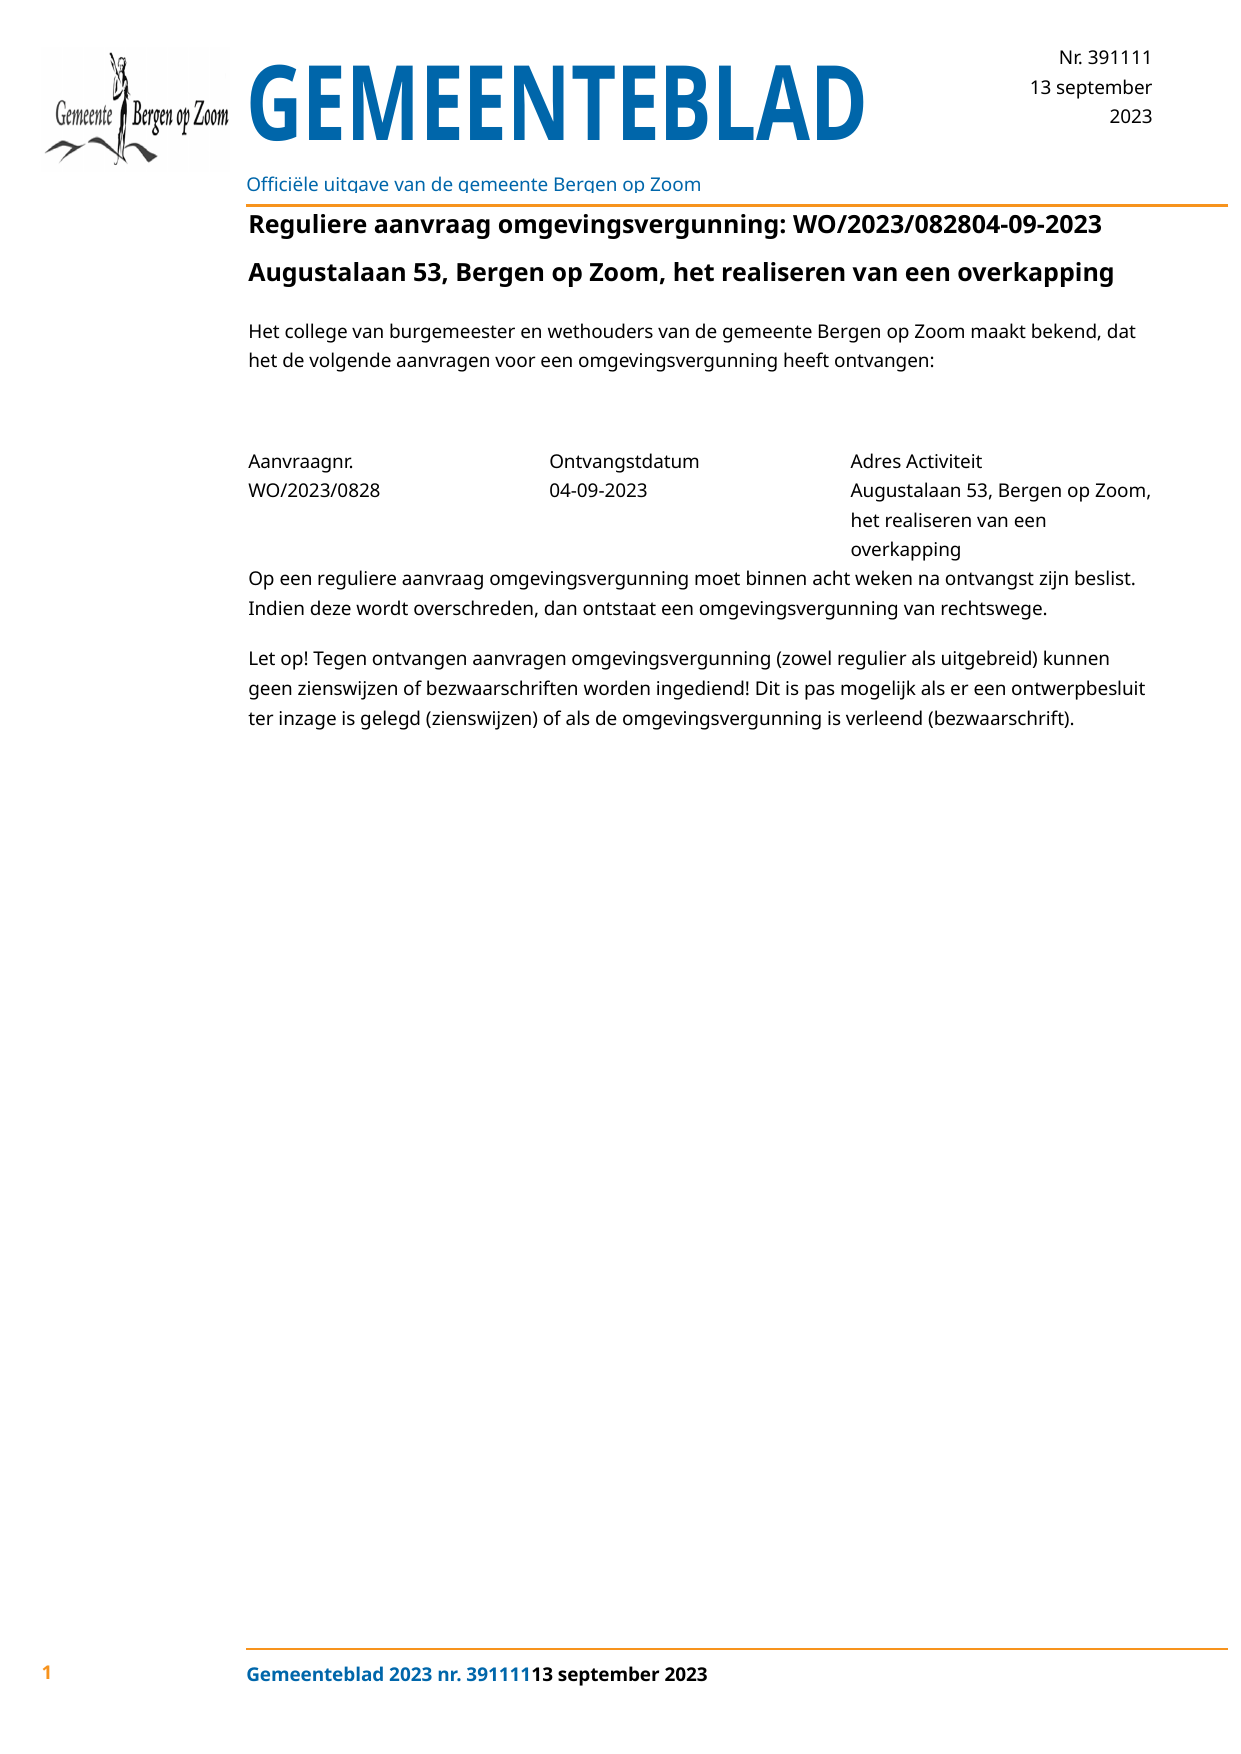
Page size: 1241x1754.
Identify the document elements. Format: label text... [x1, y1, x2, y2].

table_header Ontvangstdatum [549, 449, 850, 474]
text Op een reguliere aanvraag omgevingsvergunning moet binnen acht weken na ontvangst zijn beslist. Indien deze wordt overschreden, dan ontstaat een omgevingsvergunning van rechtswege. [248, 566, 1152, 621]
text Reguliere aanvraag omgevingsvergunning: WO/2023/082804-09-2023 Augustalaan 53, Bergen op Zoom, het realiseren van een overkapping [248, 207, 1152, 288]
text Het college van burgemeester en wethouders van de gemeente Bergen op Zoom maakt bekend, dat het de volgende aanvragen voor een omgevingsvergunning heeft ontvangen: [248, 318, 1152, 373]
table_header Augustalaan 53, Bergen op Zoom, het realiseren van een overkapping [850, 478, 1152, 562]
table_header Aanvraagnr. [248, 449, 549, 474]
table_header Adres Activiteit [850, 449, 1152, 474]
text Let op! Tegen ontvangen aanvragen omgevingsvergunning (zowel regulier als uitgebreid) kunnen geen zienswijzen of bezwaarschriften worden ingediend! Dit is pas mogelijk als er een ontwerpbesluit ter inzage is gelegd (zienswijzen) of als de omgevingsvergunning is verleend (bezwaarschrift). [248, 646, 1152, 731]
picture [41, 47, 231, 172]
table_header WO/2023/0828 [248, 478, 549, 562]
table_header 04-09-2023 [549, 478, 850, 562]
